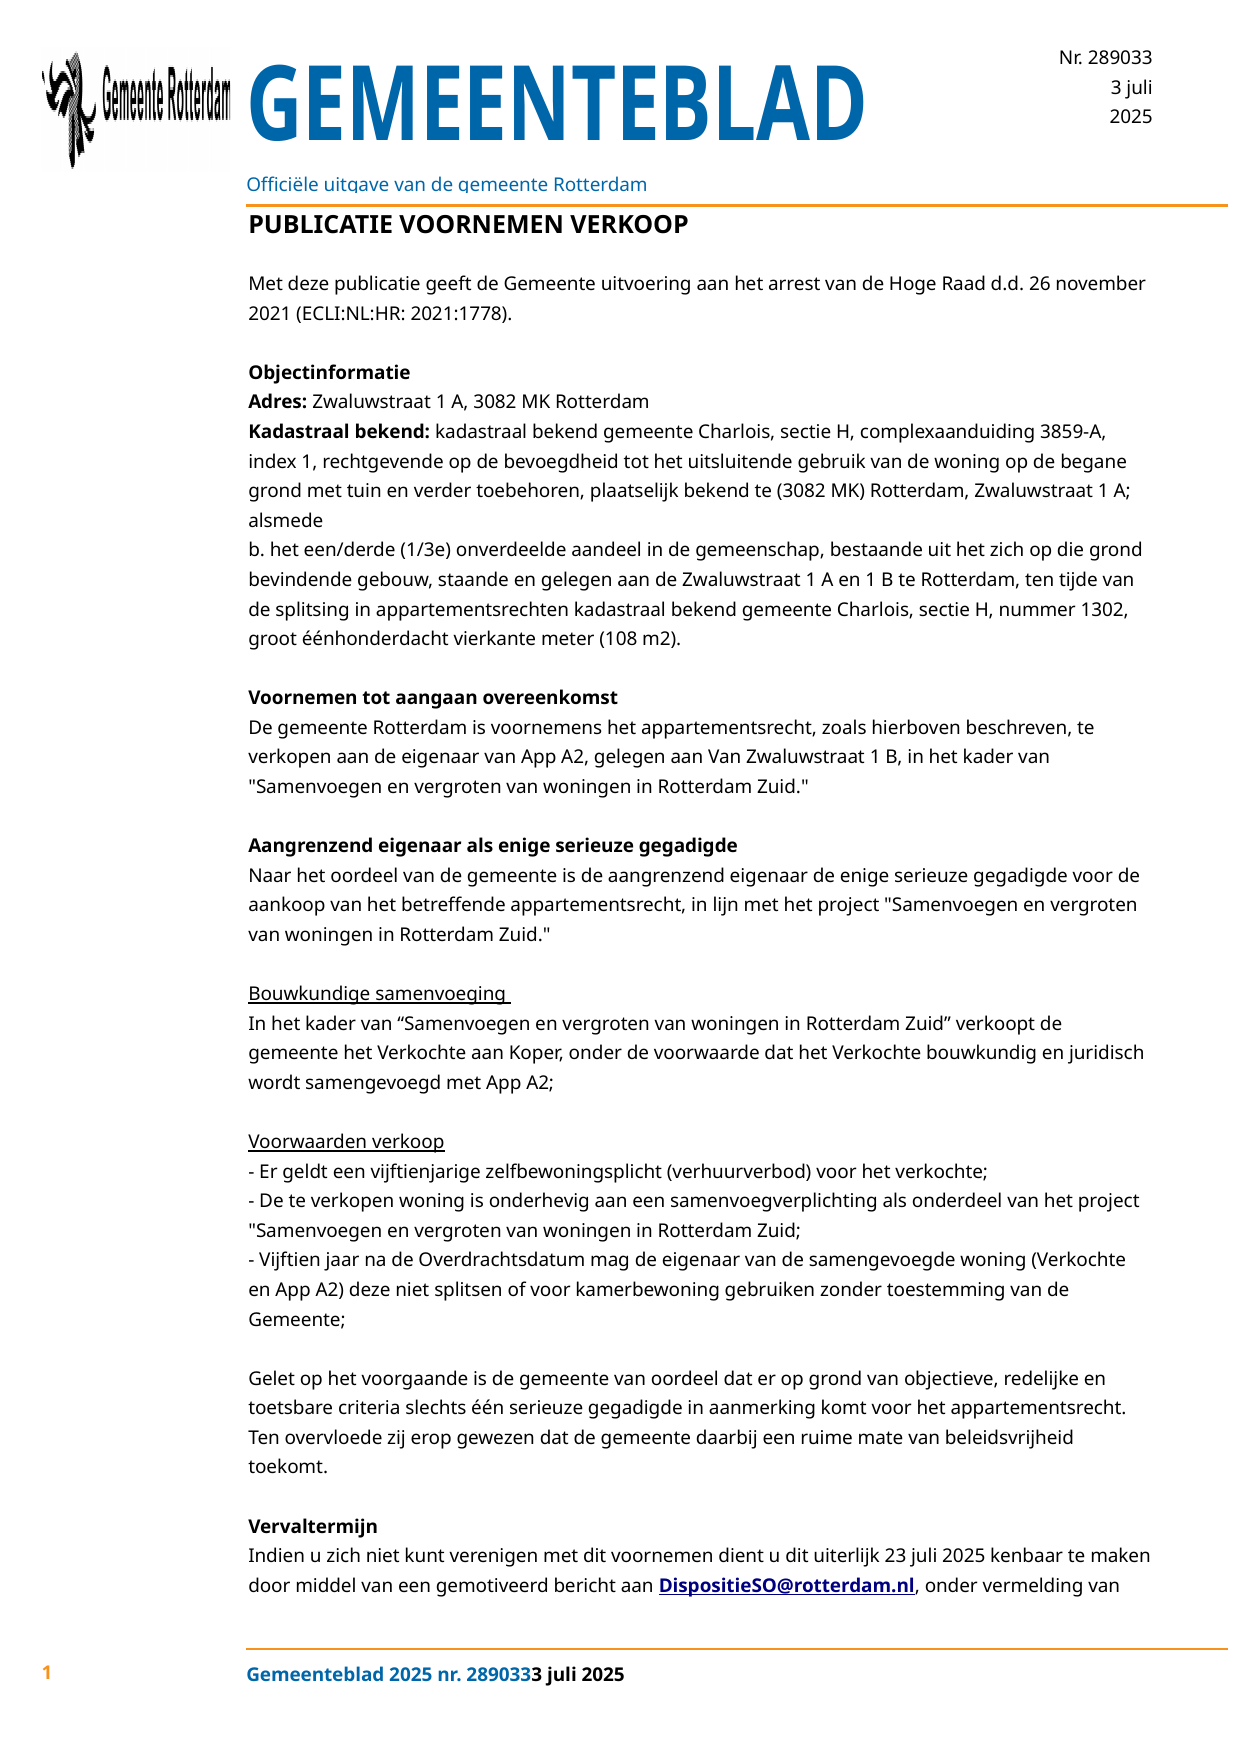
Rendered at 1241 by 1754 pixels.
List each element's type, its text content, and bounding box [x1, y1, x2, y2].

text De gemeente Rotterdam is voornemens het appartementsrecht, zoals hierboven beschreven, te verkopen aan de eigenaar van App A2, gelegen aan Van Zwaluwstraat 1 B, in het kader van "Samenvoegen en vergroten van woningen in Rotterdam Zuid." [248, 714, 1152, 799]
text Vervaltermijn [248, 1513, 1152, 1538]
text Naar het oordeel van de gemeente is de aangrenzend eigenaar de enige serieuze gegadigde voor de aankoop van het betreffende appartementsrecht, in lijn met het project "Samenvoegen en vergroten van woningen in Rotterdam Zuid." [248, 862, 1152, 947]
text Voornemen tot aangaan overeenkomst [248, 684, 1152, 710]
text Objectinformatie [248, 359, 1152, 385]
text - Er geldt een vijftienjarige zelfbewoningsplicht (verhuurverbod) voor het verkochte; [248, 1158, 1152, 1183]
text - Vijftien jaar na de Overdrachtsdatum mag de eigenaar van de samengevoegde woning (Verkochte en App A2) deze niet splitsen of voor kamerbewoning gebruiken zonder toestemming van de Gemeente; [248, 1247, 1152, 1331]
text Met deze publicatie geeft de Gemeente uitvoering aan het arrest van de Hoge Raad d.d. 26 november 2021 (ECLI:NL:HR: 2021:1778). [248, 270, 1152, 326]
text In het kader van “Samenvoegen en vergroten van woningen in Rotterdam Zuid” verkoopt de gemeente het Verkochte aan Koper, onder de voorwaarde dat het Verkochte bouwkundig en juridisch wordt samengevoegd met App A2; [248, 1010, 1152, 1095]
text PUBLICATIE VOORNEMEN VERKOOP [248, 207, 1152, 241]
text Gelet op het voorgaande is de gemeente van oordeel dat er op grond van objectieve, redelijke en toetsbare criteria slechts één serieuze gegadigde in aanmerking komt voor het appartementsrecht. Ten overvloede zij erop gewezen dat de gemeente daarbij een ruime mate van beleidsvrijheid toekomt. [248, 1365, 1152, 1479]
text Kadastraal bekend: kadastraal bekend gemeente Charlois, sectie H, complexaanduiding 3859-A, index 1, rechtgevende op de bevoegdheid tot het uitsluitende gebruik van de woning op de begane grond met tuin en verder toebehoren, plaatselijk bekend te (3082 MK) Rotterdam, Zwaluwstraat 1 A; [248, 418, 1152, 503]
text Aangrenzend eigenaar als enige serieuze gegadigde [248, 832, 1152, 858]
text Adres: Zwaluwstraat 1 A, 3082 MK Rotterdam [248, 389, 1152, 414]
text Voorwaarden verkoop [248, 1128, 1152, 1154]
picture [41, 47, 231, 172]
text - De te verkopen woning is onderhevig aan een samenvoegverplichting als onderdeel van het project "Samenvoegen en vergroten van woningen in Rotterdam Zuid; [248, 1187, 1152, 1243]
text Bouwkundige samenvoeging [248, 980, 1152, 1006]
text alsmede [248, 507, 1152, 533]
text b. het een/derde (1/3e) onverdeelde aandeel in de gemeenschap, bestaande uit het zich op die grond bevindende gebouw, staande en gelegen aan de Zwaluwstraat 1 A en 1 B te Rotterdam, ten tijde van de splitsing in appartementsrechten kadastraal bekend gemeente Charlois, sectie H, nummer 1302, groot éénhonderdacht vierkante meter (108 m2). [248, 537, 1152, 651]
text Indien u zich niet kunt verenigen met dit voornemen dient u dit uiterlijk 23 juli 2025 kenbaar te maken door middel van een gemotiveerd bericht aan DispositieSO@rotterdam.nl, onder vermelding van [248, 1542, 1152, 1598]
